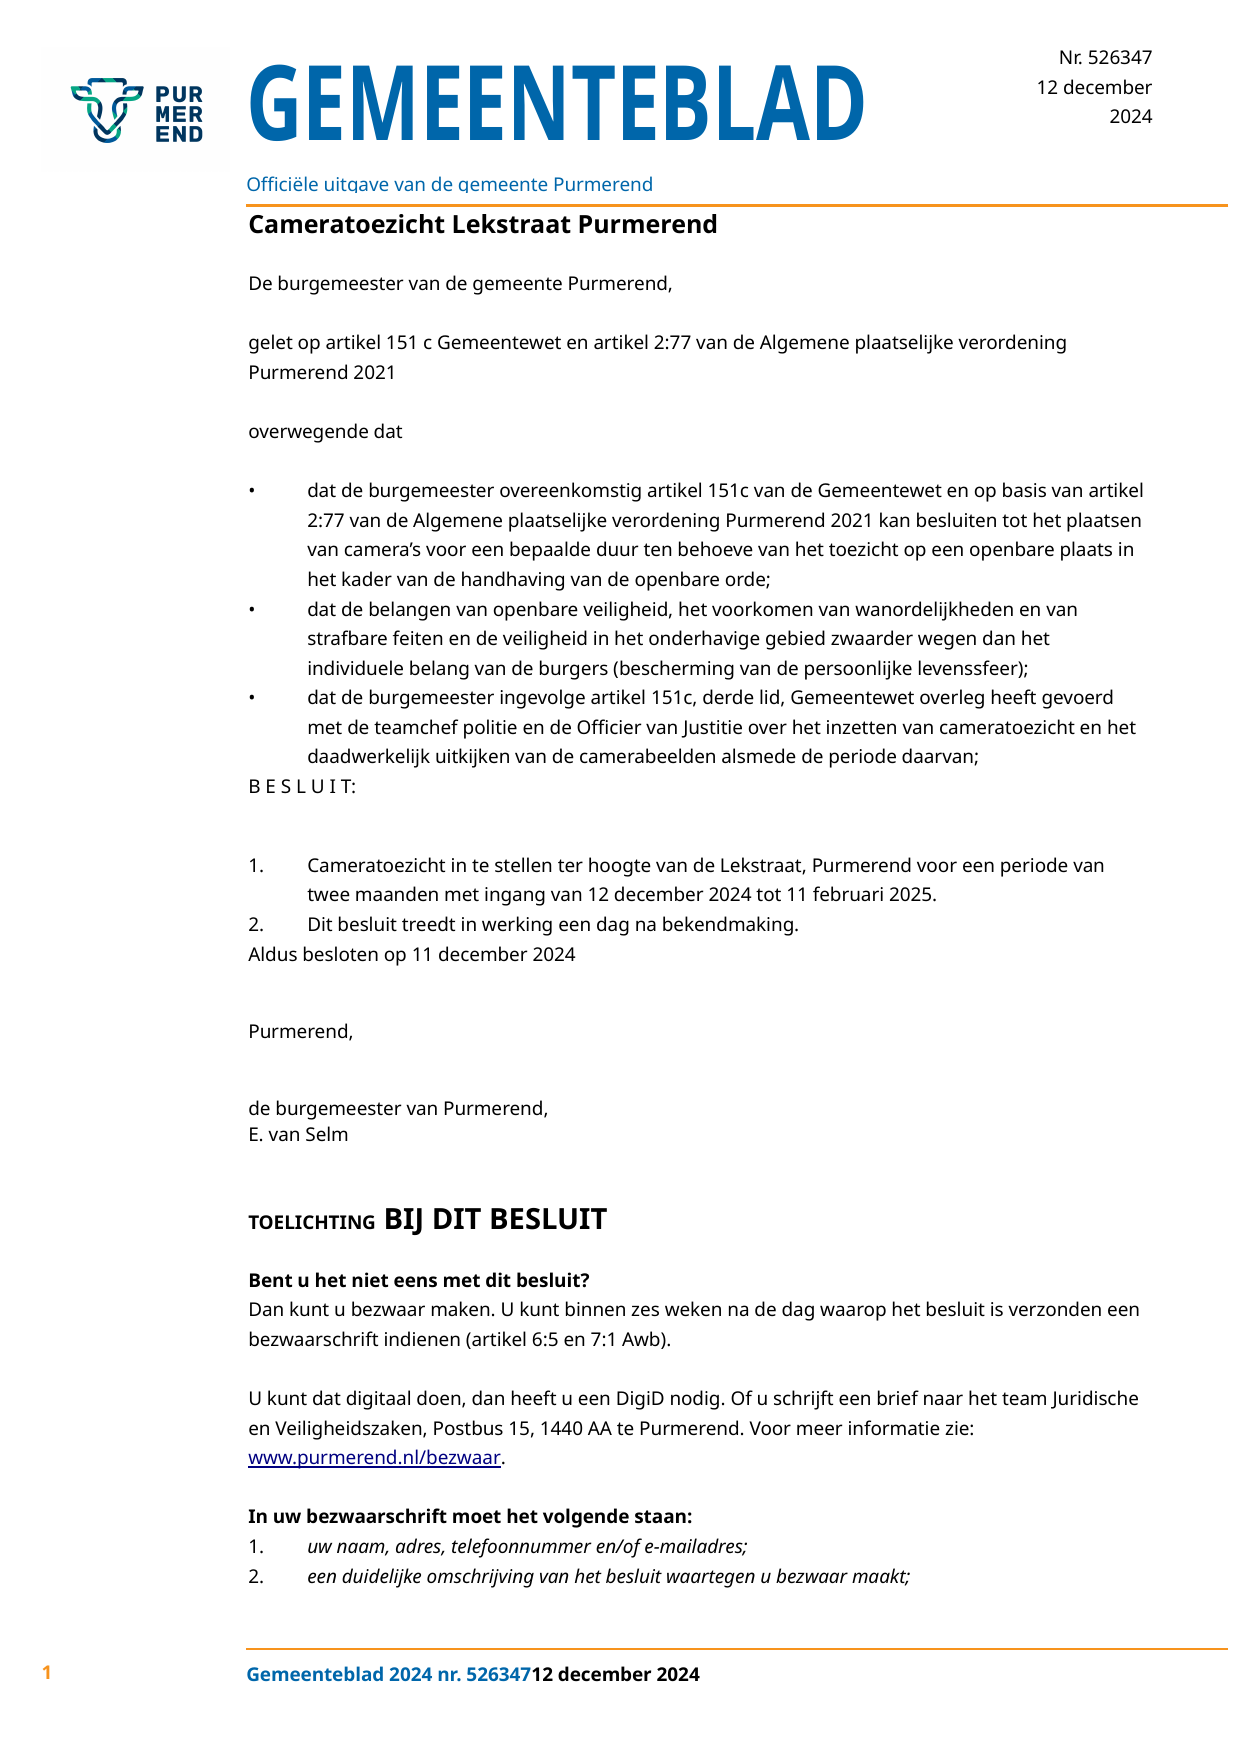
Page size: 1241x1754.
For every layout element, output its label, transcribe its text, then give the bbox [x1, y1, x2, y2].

text overwegende dat [248, 418, 1152, 444]
text Purmerend, [248, 1018, 1152, 1044]
list dat de burgemeester overeenkomstig artikel 151c van de Gemeentewet en op basis van artikel 2:77 van de Algemene plaatselijke verordening Purmerend 2021 kan besluiten tot het plaatsen van camera’s voor een bepaalde duur ten behoeve van het toezicht op een openbare plaats in het kader van de handhaving van de openbare orde; [248, 477, 1152, 592]
list Dit besluit treedt in werking een dag na bekendmaking. [248, 911, 1152, 937]
text B E S L U I T: [248, 773, 1152, 799]
text gelet op artikel 151 c Gemeentewet en artikel 2:77 van de Algemene plaatselijke verordening Purmerend 2021 [248, 329, 1152, 385]
list dat de burgemeester ingevolge artikel 151c, derde lid, Gemeentewet overleg heeft gevoerd met de teamchef politie en de Officier van Justitie over het inzetten van cameratoezicht en het daadwerkelijk uitkijken van de camerabeelden alsmede de periode daarvan; [248, 684, 1152, 769]
text Bent u het niet eens met dit besluit? [248, 1267, 1152, 1293]
list Cameratoezicht in te stellen ter hoogte van de Lekstraat, Purmerend voor een periode van twee maanden met ingang van 12 december 2024 tot 11 februari 2025. [248, 852, 1152, 907]
text Aldus besloten op 11 december 2024 [248, 941, 1152, 967]
text Cameratoezicht Lekstraat Purmerend [248, 207, 1152, 241]
picture [41, 47, 231, 172]
text Dan kunt u bezwaar maken. U kunt binnen zes weken na de dag waarop het besluit is verzonden een bezwaarschrift indienen (artikel 6:5 en 7:1 Awb). [248, 1297, 1152, 1352]
list dat de belangen van openbare veiligheid, het voorkomen van wanordelijkheden en van strafbare feiten en de veiligheid in het onderhavige gebied zwaarder wegen dan het individuele belang van de burgers (bescherming van de persoonlijke levenssfeer); [248, 596, 1152, 681]
text de burgemeester van Purmerend, [248, 1095, 1152, 1121]
text TOELICHTING BIJ DIT BESLUIT [248, 1198, 1152, 1238]
list een duidelijke omschrijving van het besluit waartegen u bezwaar maakt; [248, 1563, 1152, 1588]
text U kunt dat digitaal doen, dan heeft u een DigiD nodig. Of u schrijft een brief naar het team Juridische en Veiligheidszaken, Postbus 15, 1440 AA te Purmerend. Voor meer informatie zie: www.purmerend.nl/bezwaar. [248, 1385, 1152, 1470]
text De burgemeester van de gemeente Purmerend, [248, 270, 1152, 296]
list uw naam, adres, telefoonnummer en/of e-mailadres; [248, 1533, 1152, 1559]
text In uw bezwaarschrift moet het volgende staan: [248, 1504, 1152, 1529]
text E. van Selm [248, 1121, 1152, 1147]
